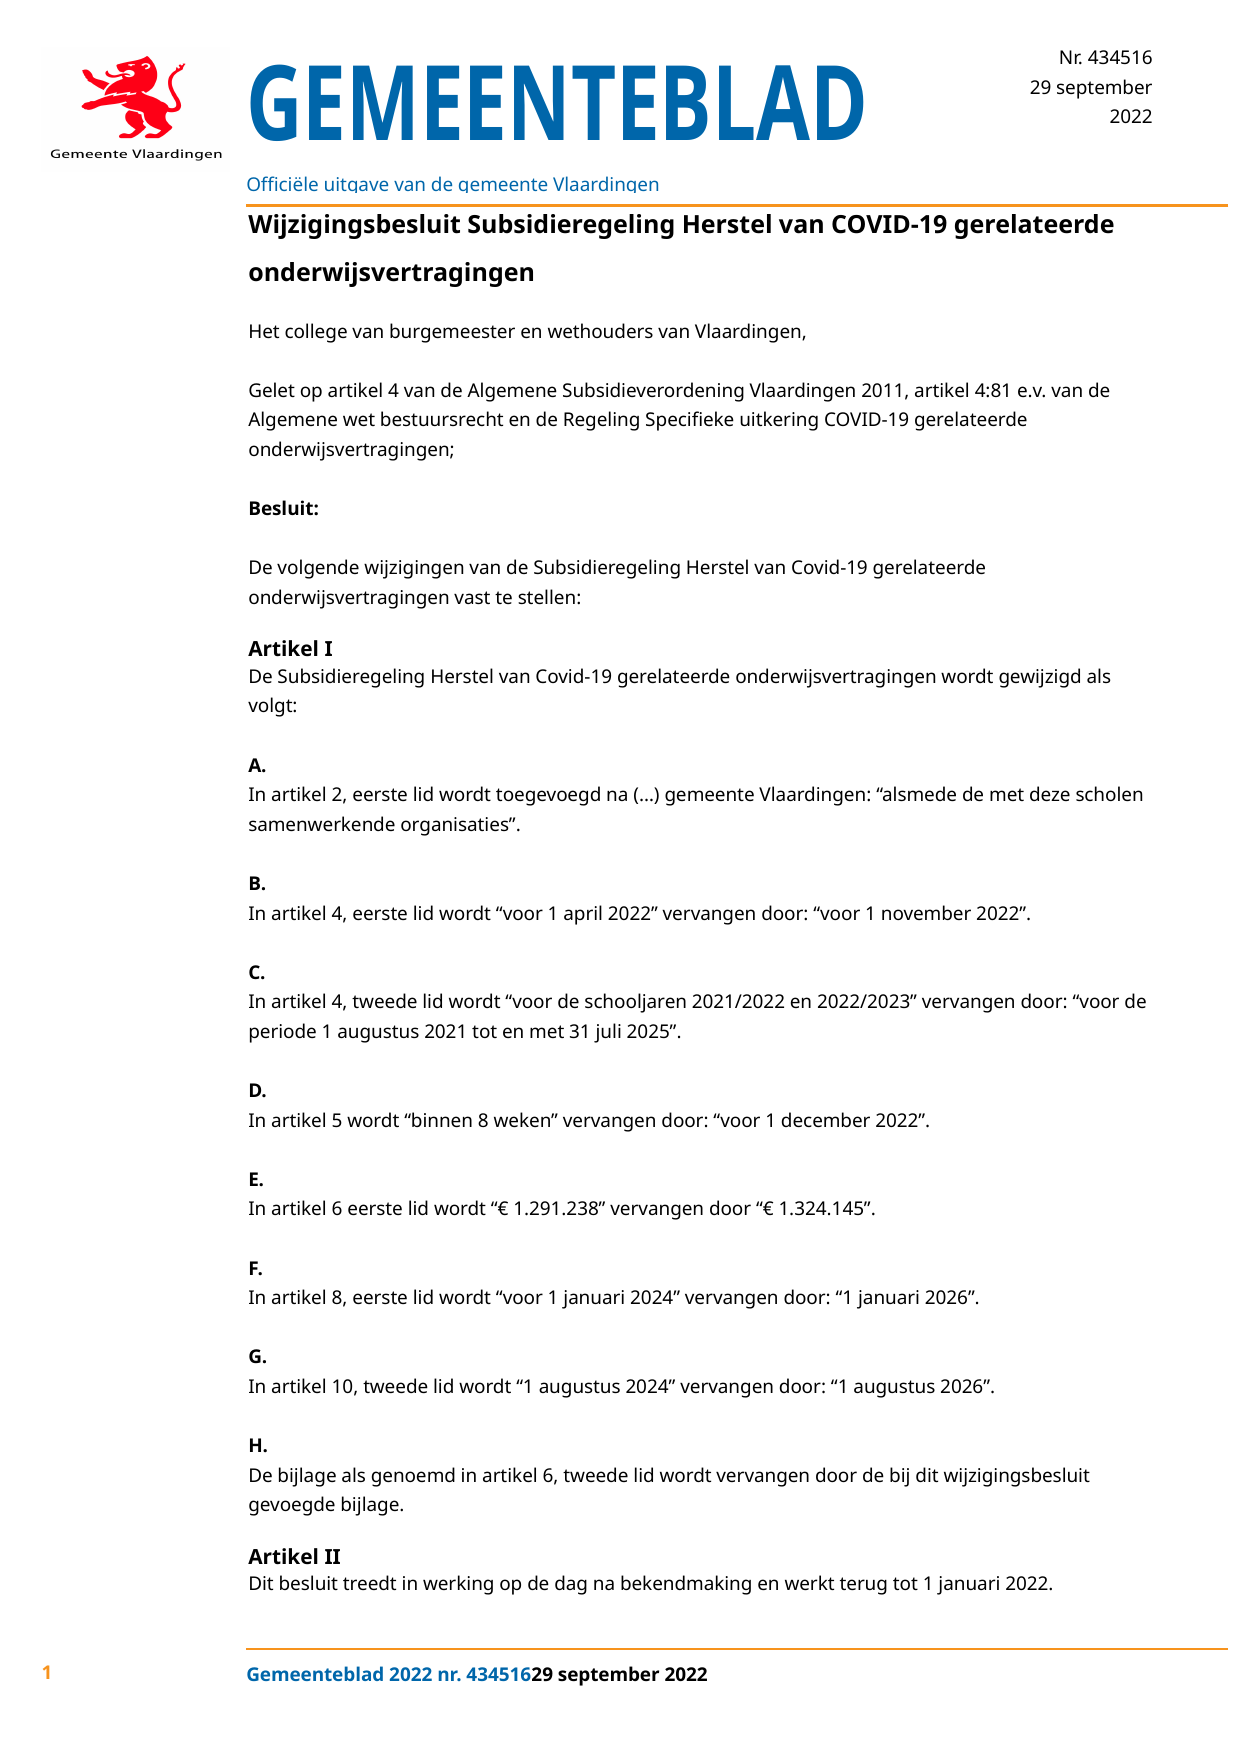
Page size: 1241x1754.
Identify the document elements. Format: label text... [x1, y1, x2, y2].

text In artikel 10, tweede lid wordt “1 augustus 2024” vervangen door: “1 augustus 2026”. [248, 1373, 1152, 1399]
text Artikel I [248, 634, 1152, 663]
text In artikel 6 eerste lid wordt “€ 1.291.238” vervangen door “€ 1.324.145”. [248, 1196, 1152, 1221]
text B. [248, 870, 1152, 896]
text In artikel 4, tweede lid wordt “voor de schooljaren 2021/2022 en 2022/2023” vervangen door: “voor de periode 1 augustus 2021 tot en met 31 juli 2025”. [248, 988, 1152, 1044]
text H. [248, 1432, 1152, 1458]
text In artikel 2, eerste lid wordt toegevoegd na (…) gemeente Vlaardingen: “alsmede de met deze scholen samenwerkende organisaties”. [248, 781, 1152, 837]
text De volgende wijzigingen van de Subsidieregeling Herstel van Covid-19 gerelateerde onderwijsvertragingen vast te stellen: [248, 554, 1152, 610]
text E. [248, 1166, 1152, 1192]
text De bijlage als genoemd in artikel 6, tweede lid wordt vervangen door de bij dit wijzigingsbesluit gevoegde bijlage. [248, 1462, 1152, 1517]
text Wijzigingsbesluit Subsidieregeling Herstel van COVID-19 gerelateerde onderwijsvertragingen [248, 207, 1152, 288]
text A. [248, 752, 1152, 777]
text In artikel 4, eerste lid wordt “voor 1 april 2022” vervangen door: “voor 1 november 2022”. [248, 900, 1152, 925]
text G. [248, 1343, 1152, 1369]
text F. [248, 1255, 1152, 1280]
text C. [248, 959, 1152, 984]
text Artikel II [248, 1542, 1152, 1570]
text D. [248, 1077, 1152, 1103]
text In artikel 8, eerste lid wordt “voor 1 januari 2024” vervangen door: “1 januari 2026”. [248, 1284, 1152, 1310]
text De Subsidieregeling Herstel van Covid-19 gerelateerde onderwijsvertragingen wordt gewijzigd als volgt: [248, 663, 1152, 718]
text Besluit: [248, 495, 1152, 521]
text Het college van burgemeester en wethouders van Vlaardingen, [248, 318, 1152, 344]
text Gelet op artikel 4 van de Algemene Subsidieverordening Vlaardingen 2011, artikel 4:81 e.v. van de Algemene wet bestuursrecht en de Regeling Specifieke uitkering COVID-19 gerelateerde onderwijsvertragingen; [248, 377, 1152, 462]
text Dit besluit treedt in werking op de dag na bekendmaking en werkt terug tot 1 januari 2022. [248, 1570, 1152, 1596]
text In artikel 5 wordt “binnen 8 weken” vervangen door: “voor 1 december 2022”. [248, 1107, 1152, 1132]
picture [41, 47, 231, 172]
